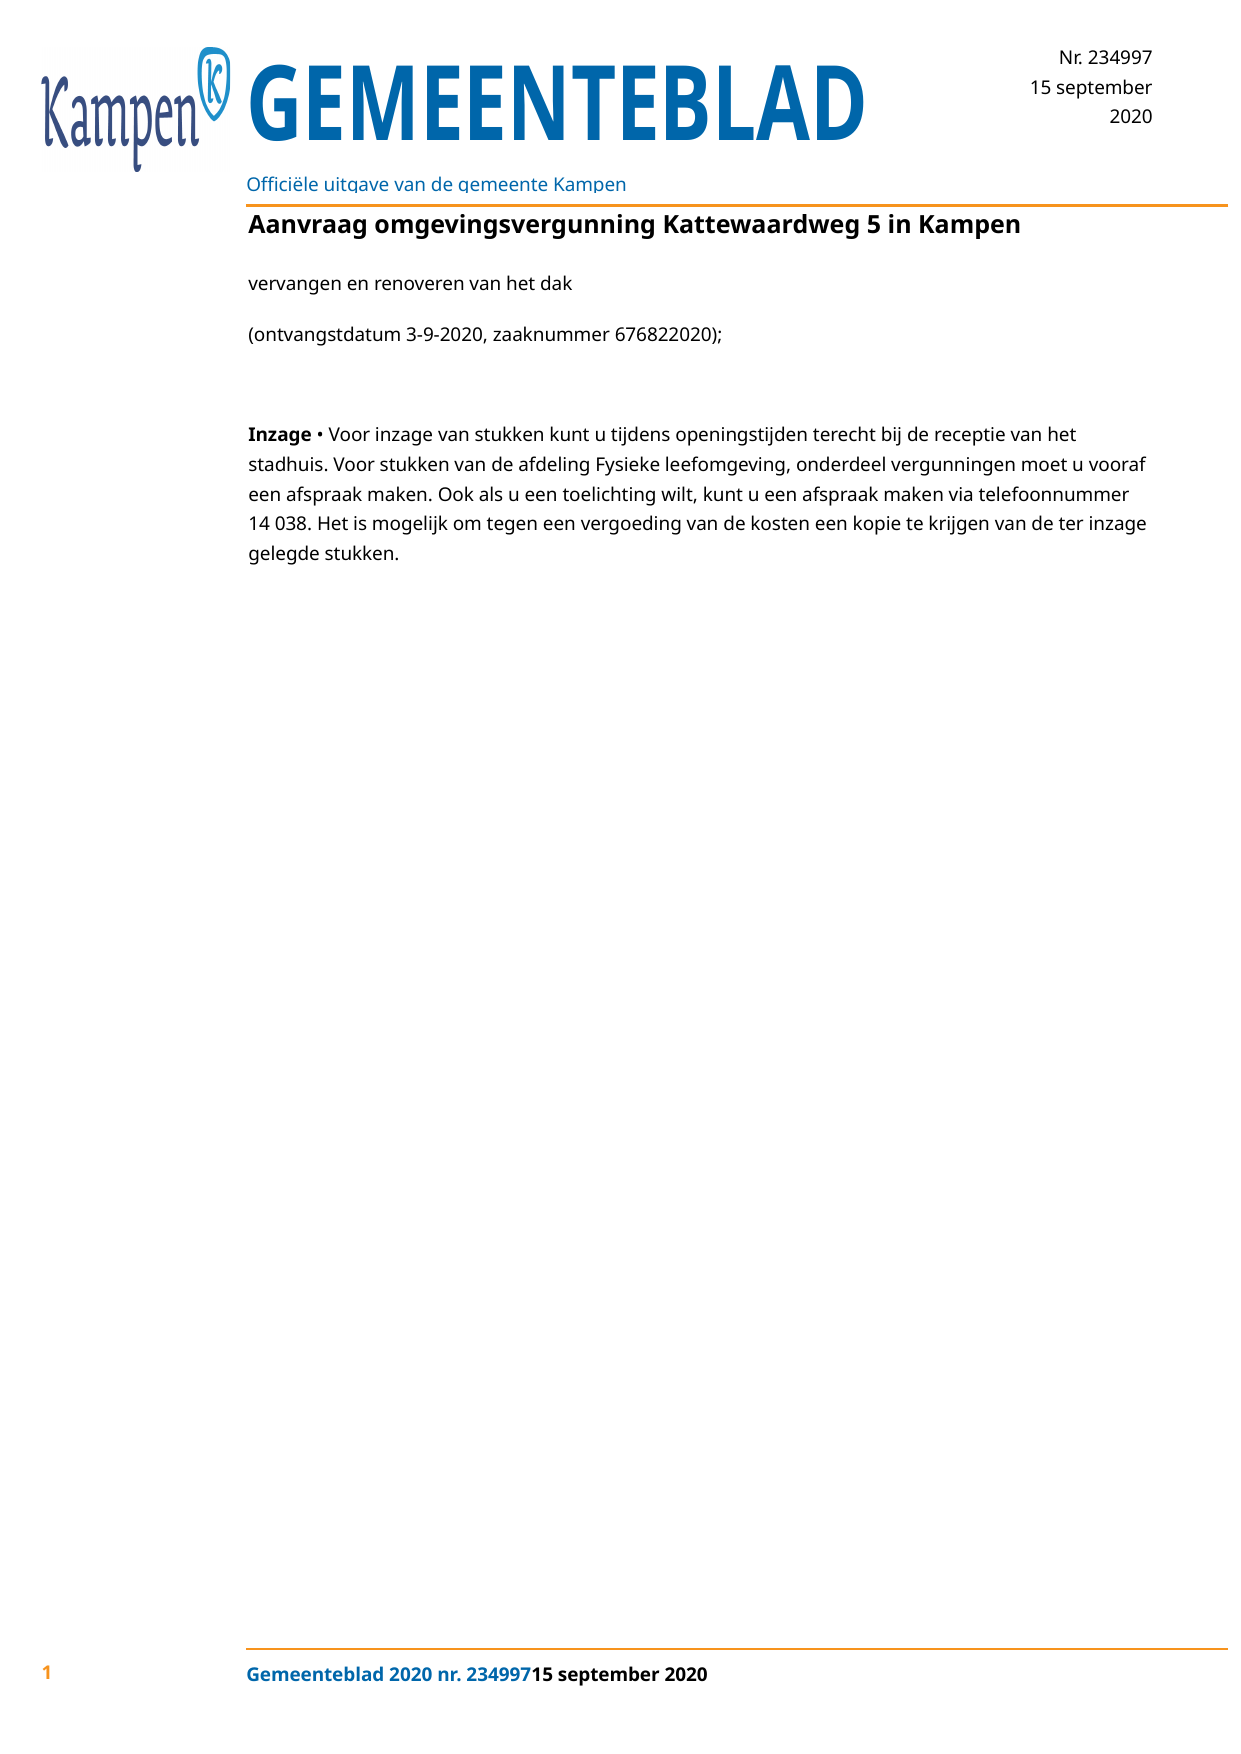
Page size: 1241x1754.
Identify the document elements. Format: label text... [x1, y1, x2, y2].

picture [41, 47, 231, 172]
text vervangen en renoveren van het dak [248, 270, 1152, 296]
text (ontvangstdatum 3-9-2020, zaaknummer 676822020); [248, 321, 1152, 346]
text Inzage • Voor inzage van stukken kunt u tijdens openingstijden terecht bij de receptie van het stadhuis. Voor stukken van de afdeling Fysieke leefomgeving, onderdeel vergunningen moet u vooraf een afspraak maken. Ook als u een toelichting wilt, kunt u een afspraak maken via telefoonnummer 14 038. Het is mogelijk om tegen een vergoeding van de kosten een kopie te krijgen van de ter inzage gelegde stukken. [248, 422, 1152, 566]
text Aanvraag omgevingsvergunning Kattewaardweg 5 in Kampen [248, 207, 1152, 241]
